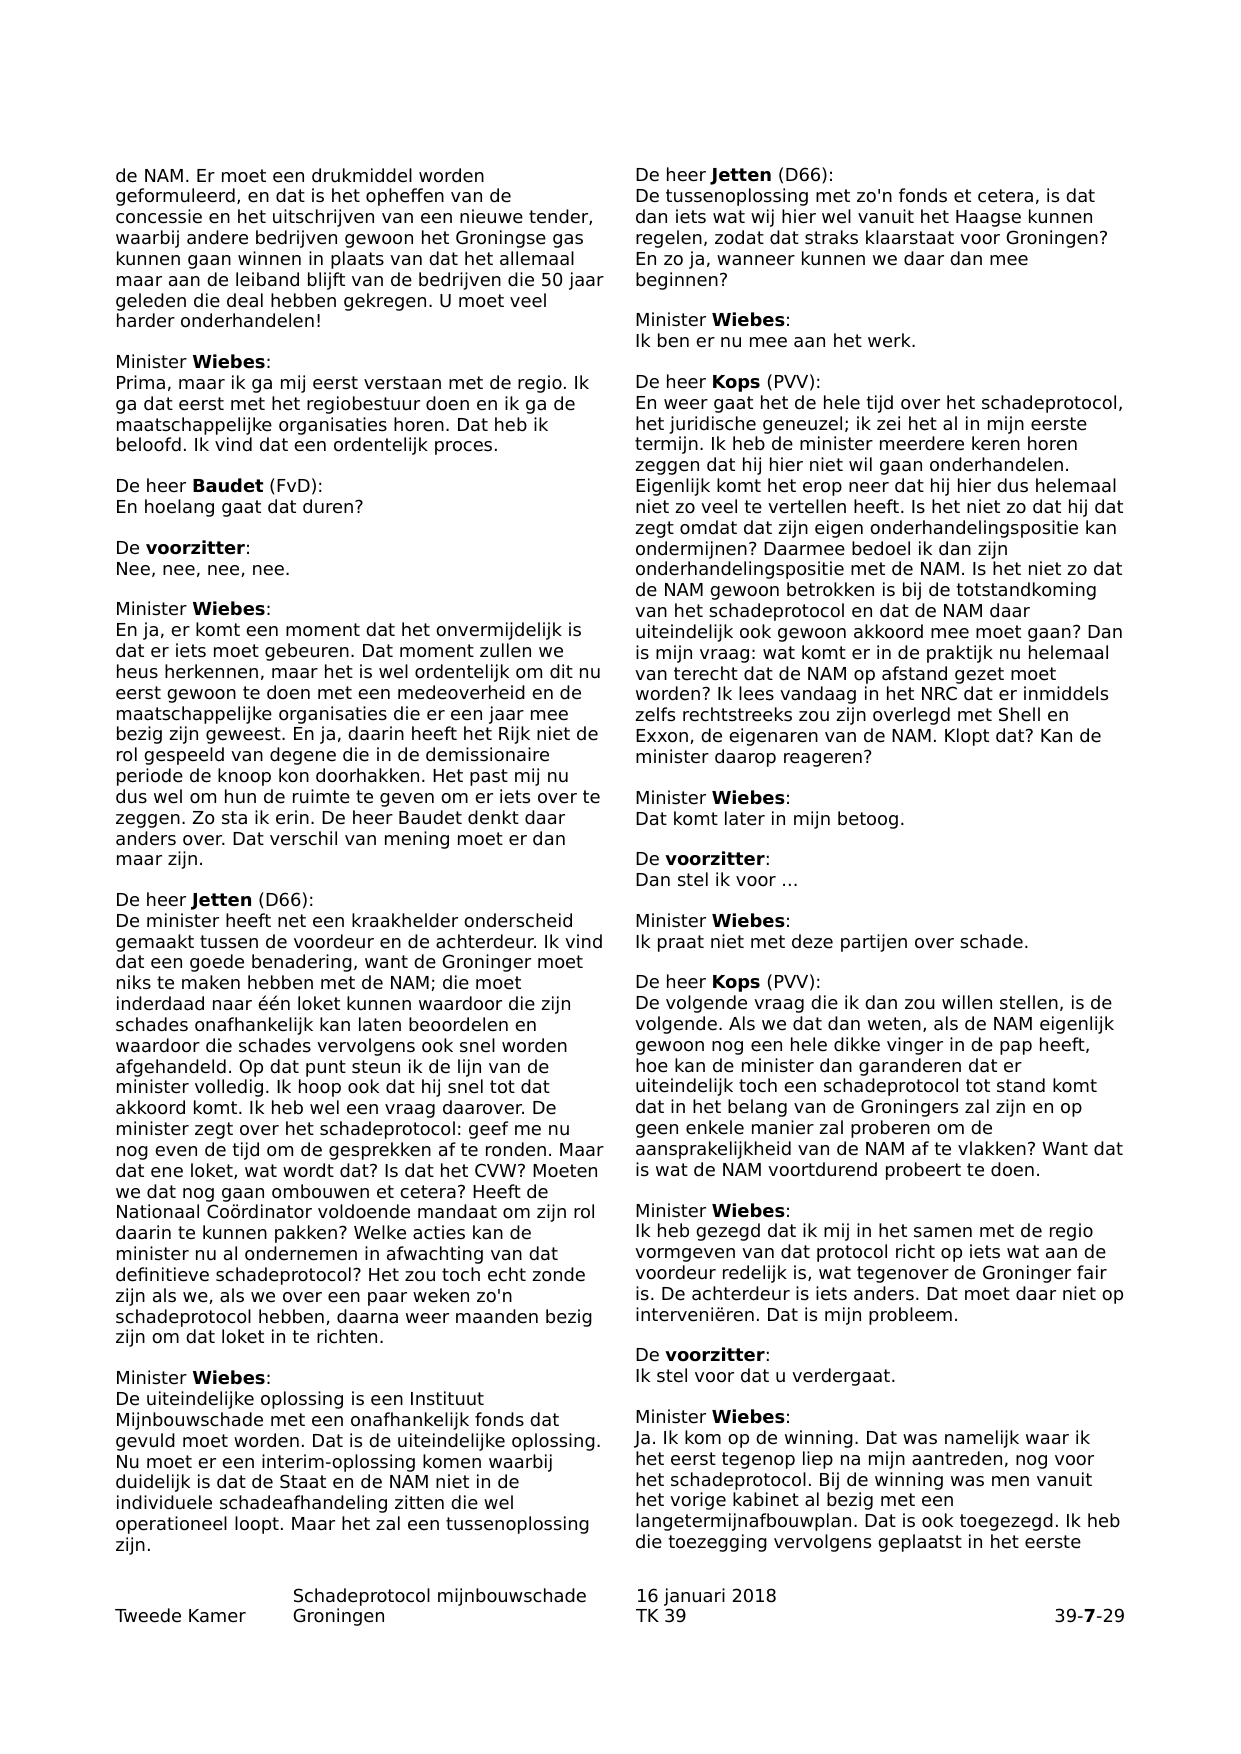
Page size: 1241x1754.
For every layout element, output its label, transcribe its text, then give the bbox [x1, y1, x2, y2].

text En hoelang gaat dat duren? [115, 497, 605, 518]
text De voorzitter: [635, 849, 1125, 870]
text Minister Wiebes: [115, 1368, 605, 1389]
text De voorzitter: [635, 1345, 1125, 1366]
text De heer Jetten (D66): [115, 890, 605, 911]
text De uiteindelijke oplossing is een Instituut Mijnbouwschade met een onafhankelijk fonds dat gevuld moet worden. Dat is de uiteindelijke oplossing. Nu moet er een interim-oplossing komen waarbij duidelijk is dat de Staat en de NAM niet in de individuele schadeafhandeling zitten die wel operationeel loopt. Maar het zal een tussenoplossing zijn. [115, 1389, 605, 1556]
text En weer gaat het de hele tijd over het schadeprotocol, het juridische geneuzel; ik zei het al in mijn eerste termijn. Ik heb de minister meerdere keren horen zeggen dat hij hier niet wil gaan onderhandelen. Eigenlijk komt het erop neer dat hij hier dus helemaal niet zo veel te vertellen heeft. Is het niet zo dat hij dat zegt omdat dat zijn eigen onderhandelingspositie kan ondermijnen? Daarmee bedoel ik dan zijn onderhandelingspositie met de NAM. Is het niet zo dat de NAM gewoon betrokken is bij de totstandkoming van het schadeprotocol en dat de NAM daar uiteindelijk ook gewoon akkoord mee moet gaan? Dan is mijn vraag: wat komt er in de praktijk nu helemaal van terecht dat de NAM op afstand gezet moet worden? Ik lees vandaag in het NRC dat er inmiddels zelfs rechtstreeks zou zijn overlegd met Shell en Exxon, de eigenaren van de NAM. Klopt dat? Kan de minister daarop reageren? [635, 392, 1125, 767]
text Nee, nee, nee, nee. [115, 558, 605, 579]
text Dat komt later in mijn betoog. [635, 808, 1125, 829]
text De heer Jetten (D66): [635, 165, 1125, 186]
text Prima, maar ik ga mij eerst verstaan met de regio. Ik ga dat eerst met het regiobestuur doen en ik ga de maatschappelijke organisaties horen. Dat heb ik beloofd. Ik vind dat een ordentelijk proces. [115, 373, 605, 456]
text Minister Wiebes: [635, 1200, 1125, 1221]
text Ik praat niet met deze partijen over schade. [635, 931, 1125, 952]
text Minister Wiebes: [635, 310, 1125, 331]
text De voorzitter: [115, 538, 605, 558]
text Minister Wiebes: [635, 911, 1125, 931]
text Ik heb gezegd dat ik mij in het samen met de regio vormgeven van dat protocol richt op iets wat aan de voordeur redelijk is, wat tegenover de Groninger fair is. De achterdeur is iets anders. Dat moet daar niet op interveniëren. Dat is mijn probleem. [635, 1221, 1125, 1325]
text De volgende vraag die ik dan zou willen stellen, is de volgende. Als we dat dan weten, als de NAM eigenlijk gewoon nog een hele dikke vinger in de pap heeft, hoe kan de minister dan garanderen dat er uiteindelijk toch een schadeprotocol tot stand komt dat in het belang van de Groningers zal zijn en op geen enkele manier zal proberen om de aansprakelijkheid van de NAM af te vlakken? Want dat is wat de NAM voortdurend probeert te doen. [635, 993, 1125, 1180]
text Ik ben er nu mee aan het werk. [635, 331, 1125, 352]
text De heer Kops (PVV): [635, 972, 1125, 993]
text Minister Wiebes: [115, 599, 605, 620]
text De heer Baudet (FvD): [115, 476, 605, 497]
text De minister heeft net een kraakhelder onderscheid gemaakt tussen de voordeur en de achterdeur. Ik vind dat een goede benadering, want de Groninger moet niks te maken hebben met de NAM; die moet inderdaad naar één loket kunnen waardoor die zijn schades onafhankelijk kan laten beoordelen en waardoor die schades vervolgens ook snel worden afgehandeld. Op dat punt steun ik de lijn van de minister volledig. Ik hoop ook dat hij snel tot dat akkoord komt. Ik heb wel een vraag daarover. De minister zegt over het schadeprotocol: geef me nu nog even de tijd om de gesprekken af te ronden. Maar dat ene loket, wat wordt dat? Is dat het CVW? Moeten we dat nog gaan ombouwen et cetera? Heeft de Nationaal Coördinator voldoende mandaat om zijn rol daarin te kunnen pakken? Welke acties kan de minister nu al ondernemen in afwachting van dat definitieve schadeprotocol? Het zou toch echt zonde zijn als we, als we over een paar weken zo'n schadeprotocol hebben, daarna weer maanden bezig zijn om dat loket in te richten. [115, 911, 605, 1348]
text En ja, er komt een moment dat het onvermijdelijk is dat er iets moet gebeuren. Dat moment zullen we heus herkennen, maar het is wel ordentelijk om dit nu eerst gewoon te doen met een medeoverheid en de maatschappelijke organisaties die er een jaar mee bezig zijn geweest. En ja, daarin heeft het Rijk niet de rol gespeeld van degene die in de demissionaire periode de knoop kon doorhakken. Het past mij nu dus wel om hun de ruimte te geven om er iets over te zeggen. Zo sta ik erin. De heer Baudet denkt daar anders over. Dat verschil van mening moet er dan maar zijn. [115, 620, 605, 870]
text de NAM. Er moet een drukmiddel worden geformuleerd, en dat is het opheffen van de concessie en het uitschrijven van een nieuwe tender, waarbij andere bedrijven gewoon het Groningse gas kunnen gaan winnen in plaats van dat het allemaal maar aan de leiband blijft van de bedrijven die 50 jaar geleden die deal hebben gekregen. U moet veel harder onderhandelen! [115, 165, 605, 332]
text Ja. Ik kom op de winning. Dat was namelijk waar ik het eerst tegenop liep na mijn aantreden, nog voor het schadeprotocol. Bij de winning was men vanuit het vorige kabinet al bezig met een langetermijnafbouwplan. Dat is ook toegezegd. Ik heb die toezegging vervolgens geplaatst in het eerste [635, 1428, 1125, 1553]
text Minister Wiebes: [115, 352, 605, 373]
text Ik stel voor dat u verdergaat. [635, 1366, 1125, 1387]
text Dan stel ik voor ... [635, 870, 1125, 891]
text Minister Wiebes: [635, 1407, 1125, 1428]
text De heer Kops (PVV): [635, 372, 1125, 392]
text Minister Wiebes: [635, 787, 1125, 808]
text De tussenoplossing met zo'n fonds et cetera, is dat dan iets wat wij hier wel vanuit het Haagse kunnen regelen, zodat dat straks klaarstaat voor Groningen? En zo ja, wanneer kunnen we daar dan mee beginnen? [635, 186, 1125, 290]
